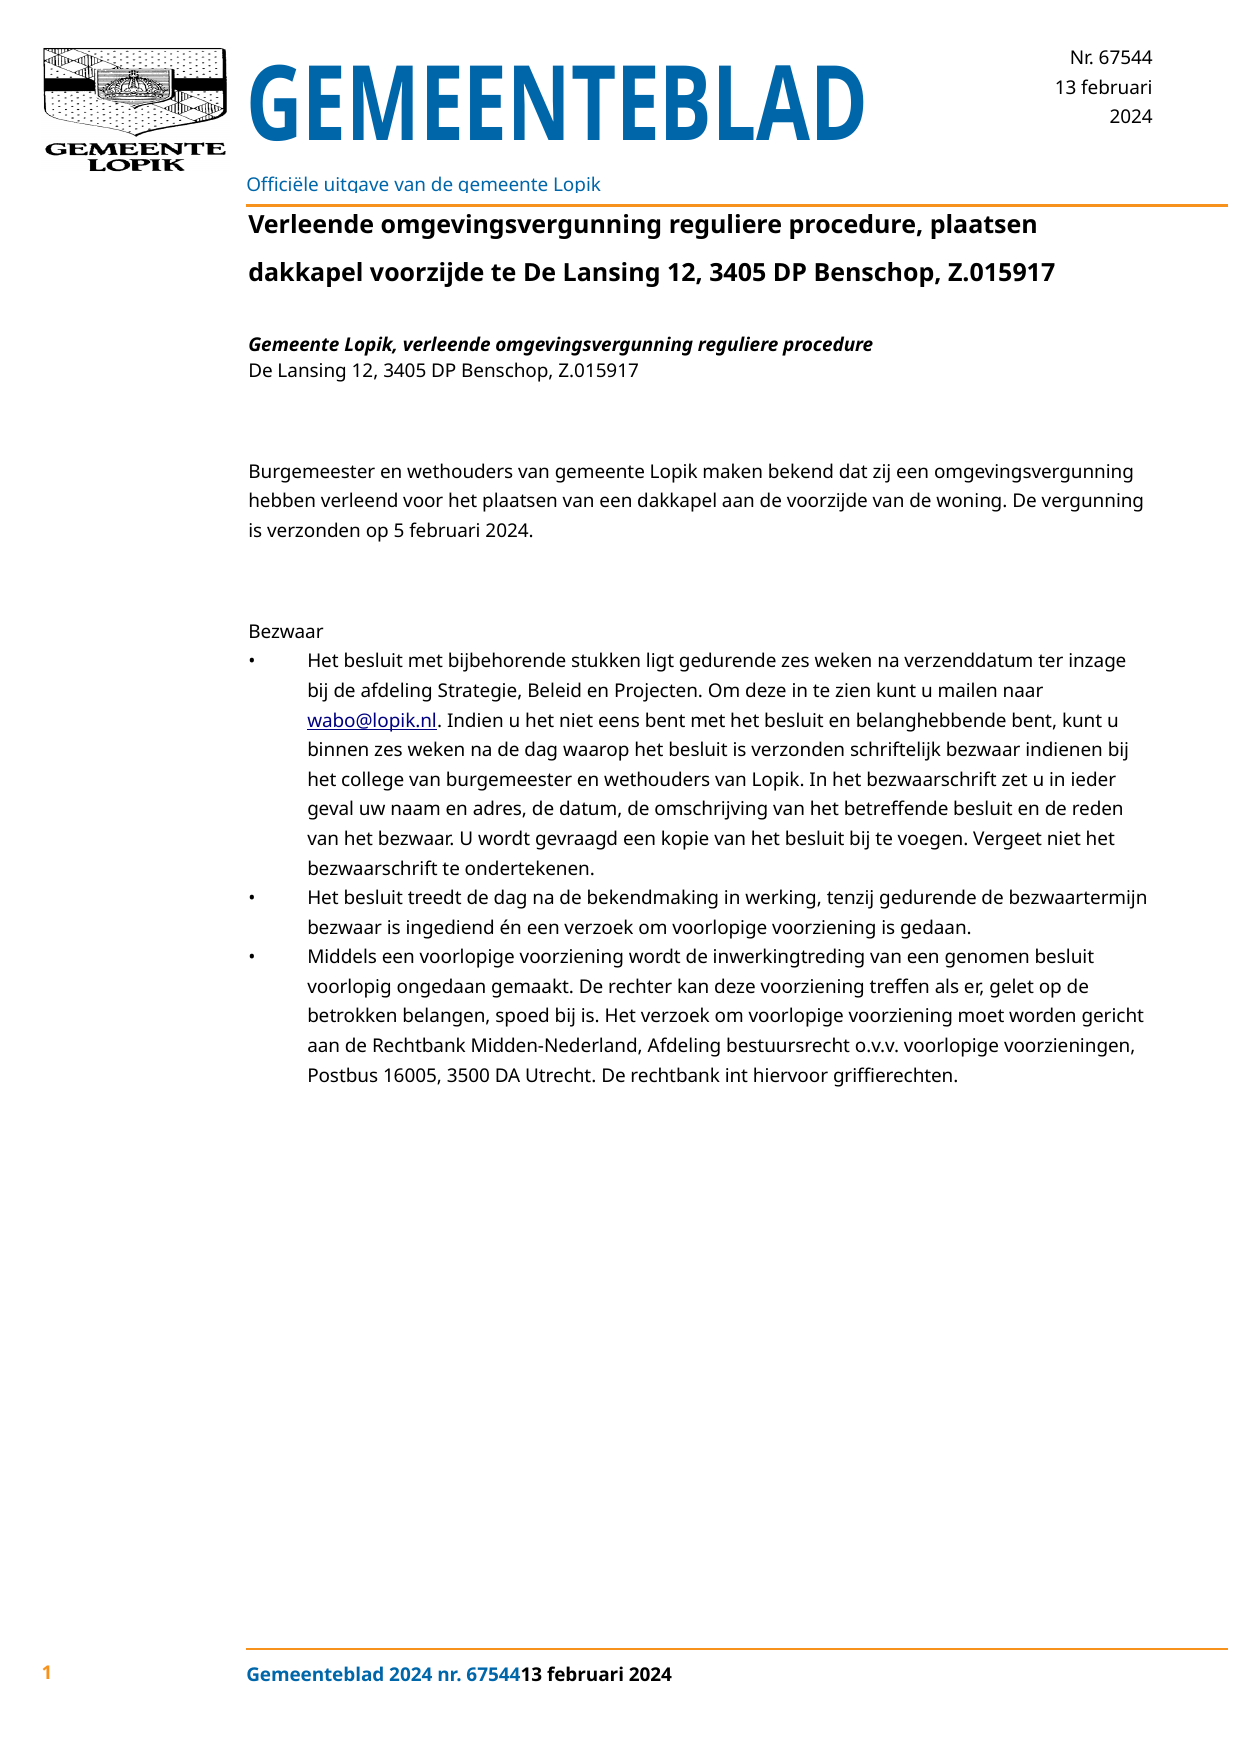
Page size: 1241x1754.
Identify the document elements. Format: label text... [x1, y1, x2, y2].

list Middels een voorlopige voorziening wordt de inwerkingtreding van een genomen besluit voorlopig ongedaan gemaakt. De rechter kan deze voorziening treffen als er, gelet op de betrokken belangen, spoed bij is. Het verzoek om voorlopige voorziening moet worden gericht aan de Rechtbank Midden-Nederland, Afdeling bestuursrecht o.v.v. voorlopige voorzieningen, Postbus 16005, 3500 DA Utrecht. De rechtbank int hiervoor griffierechten. [248, 943, 1152, 1087]
list Het besluit met bijbehorende stukken ligt gedurende zes weken na verzenddatum ter inzage bij de afdeling Strategie, Beleid en Projecten. Om deze in te zien kunt u mailen naar wabo@lopik.nl. Indien u het niet eens bent met het besluit en belanghebbende bent, kunt u binnen zes weken na de dag waarop het besluit is verzonden schriftelijk bezwaar indienen bij het college van burgemeester en wethouders van Lopik. In het bezwaarschrift zet u in ieder geval uw naam en adres, de datum, de omschrijving van het betreffende besluit en de reden van het bezwaar. U wordt gevraagd een kopie van het besluit bij te voegen. Vergeet niet het bezwaarschrift te ondertekenen. [248, 648, 1152, 880]
text Gemeente Lopik, verleende omgevingsvergunning reguliere procedure [248, 331, 1152, 357]
text De Lansing 12, 3405 DP Benschop, Z.015917 [248, 357, 1152, 383]
text Burgemeester en wethouders van gemeente Lopik maken bekend dat zij een omgevingsvergunning hebben verleend voor het plaatsen van een dakkapel aan de voorzijde van de woning. De vergunning is verzonden op 5 februari 2024. [248, 458, 1152, 543]
text Verleende omgevingsvergunning reguliere procedure, plaatsen dakkapel voorzijde te De Lansing 12, 3405 DP Benschop, Z.015917 [248, 207, 1152, 288]
picture [41, 47, 231, 172]
list Het besluit treedt de dag na de bekendmaking in werking, tenzij gedurende de bezwaartermijn bezwaar is ingediend én een verzoek om voorlopige voorziening is gedaan. [248, 884, 1152, 939]
text Bezwaar [248, 618, 1152, 644]
